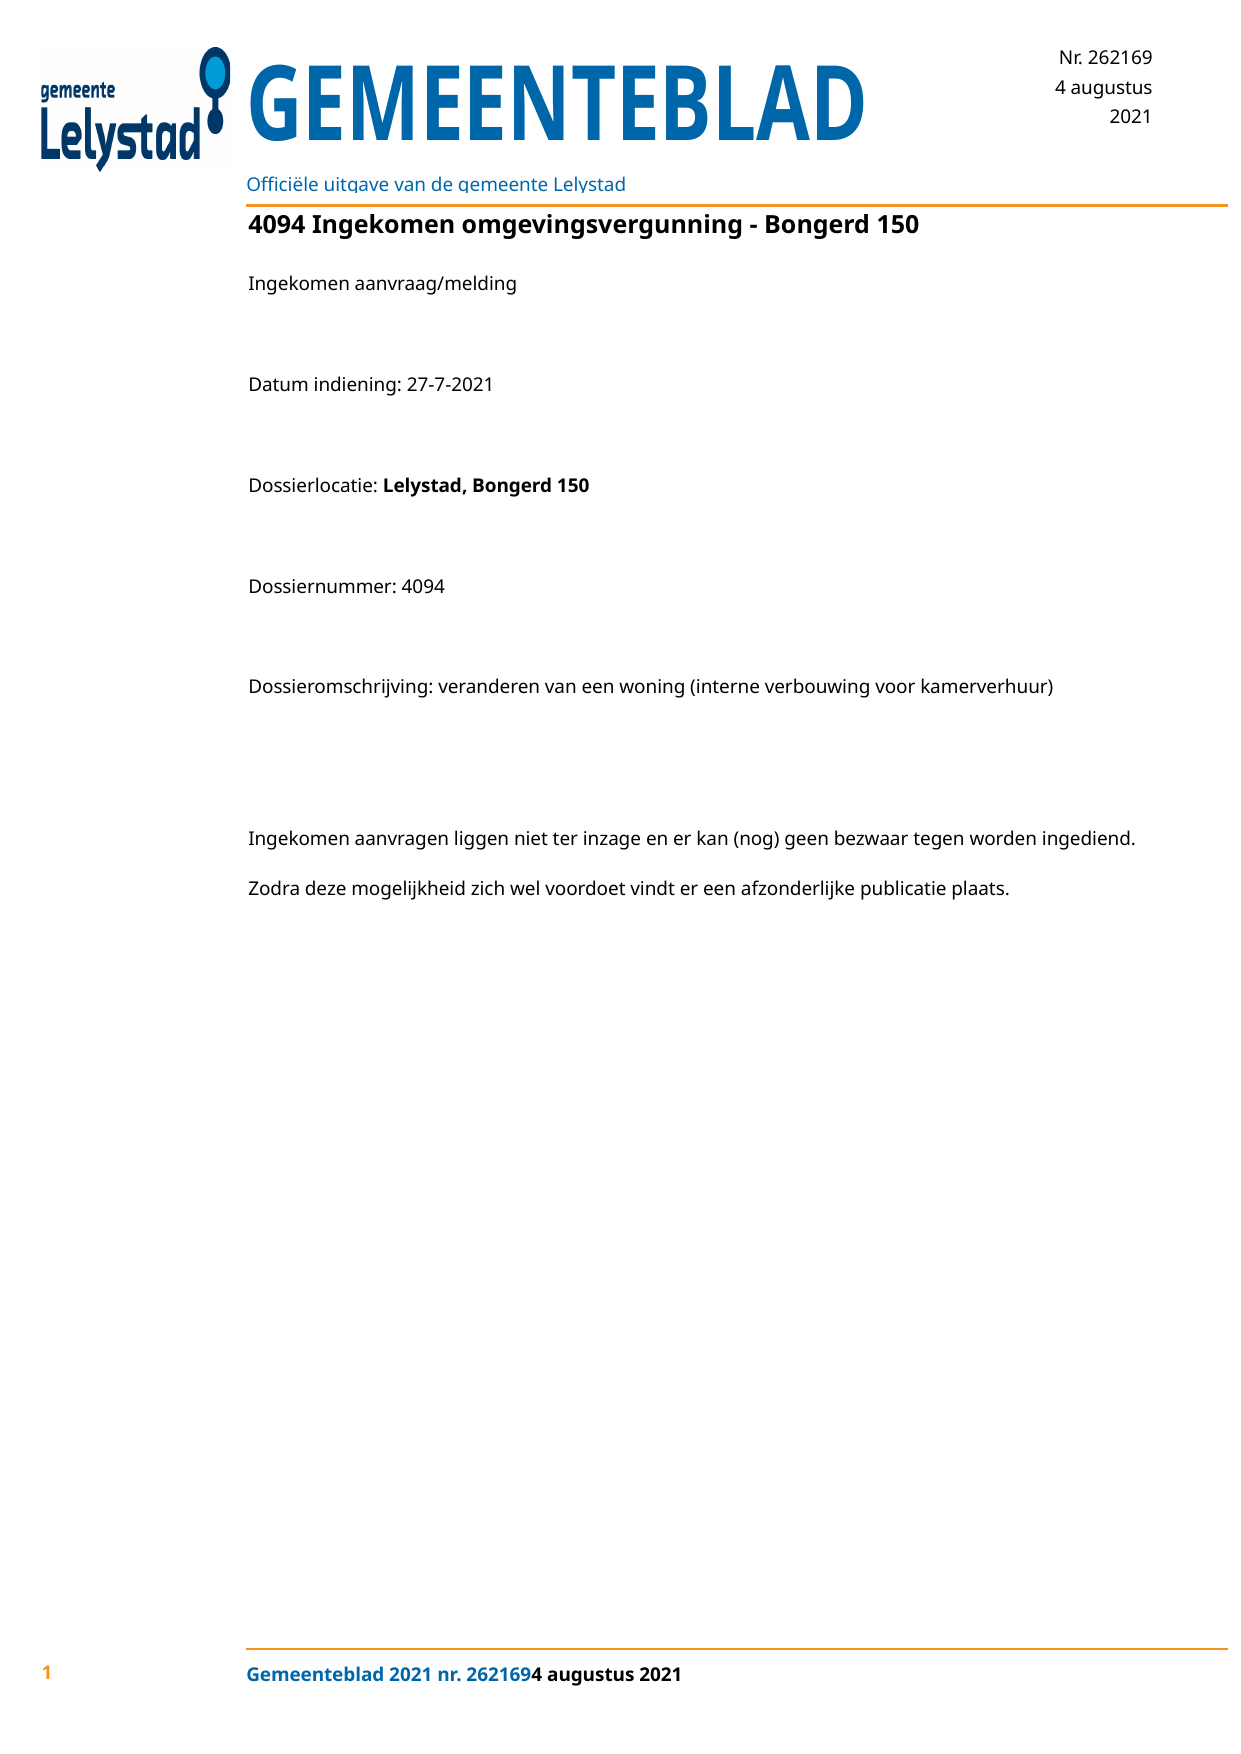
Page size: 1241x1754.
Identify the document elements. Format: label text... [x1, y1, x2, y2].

text 4094 Ingekomen omgevingsvergunning - Bongerd 150 [248, 207, 1152, 241]
picture [41, 47, 231, 172]
text Dossiernummer: 4094 [248, 573, 1152, 598]
text Datum indiening: 27-7-2021 [248, 371, 1152, 397]
text Zodra deze mogelijkheid zich wel voordoet vindt er een afzonderlijke publicatie plaats. [248, 875, 1152, 901]
text Dossierlocatie: Lelystad, Bongerd 150 [248, 472, 1152, 498]
text Dossieromschrijving: veranderen van een woning (interne verbouwing voor kamerverhuur) [248, 674, 1152, 699]
text Ingekomen aanvragen liggen niet ter inzage en er kan (nog) geen bezwaar tegen worden ingediend. [248, 825, 1152, 851]
text Ingekomen aanvraag/melding [248, 270, 1152, 296]
